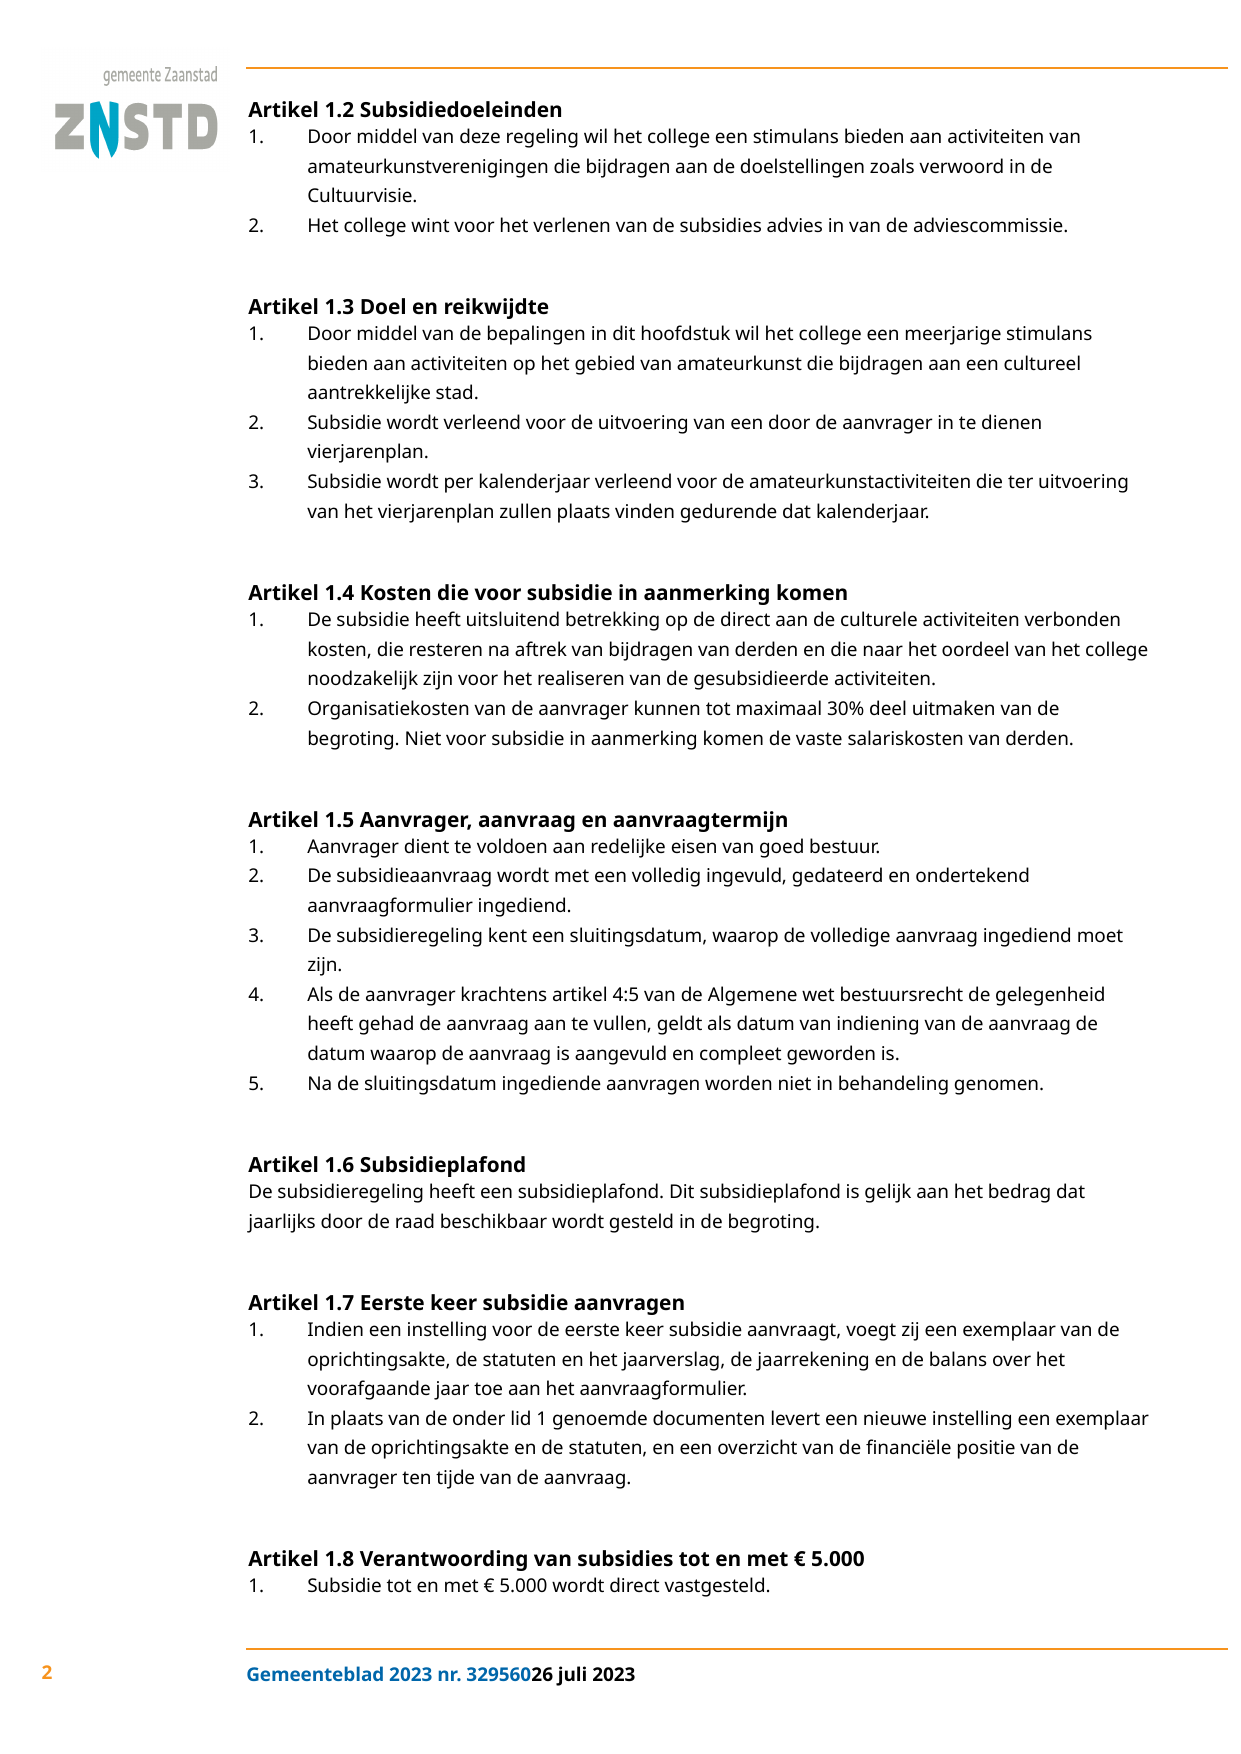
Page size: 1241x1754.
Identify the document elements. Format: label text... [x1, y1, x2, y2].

list Het college wint voor het verlenen van de subsidies advies in van de adviescommissie. [248, 212, 1152, 238]
list Organisatiekosten van de aanvrager kunnen tot maximaal 30% deel uitmaken van de begroting. Niet voor subsidie in aanmerking komen de vaste salariskosten van derden. [248, 695, 1152, 750]
text Artikel 1.5 Aanvrager, aanvraag en aanvraagtermijn [248, 805, 1152, 833]
list Na de sluitingsdatum ingediende aanvragen worden niet in behandeling genomen. [248, 1070, 1152, 1096]
text Artikel 1.7 Eerste keer subsidie aanvragen [248, 1288, 1152, 1316]
list Subsidie tot en met € 5.000 wordt direct vastgesteld. [248, 1573, 1152, 1598]
list Aanvrager dient te voldoen aan redelijke eisen van goed bestuur. [248, 833, 1152, 859]
list Subsidie wordt verleend voor de uitvoering van een door de aanvrager in te dienen vierjarenplan. [248, 409, 1152, 464]
list In plaats van de onder lid 1 genoemde documenten levert een nieuwe instelling een exemplaar van de oprichtingsakte en de statuten, en een overzicht van de financiële positie van de aanvrager ten tijde van de aanvraag. [248, 1405, 1152, 1490]
list Als de aanvrager krachtens artikel 4:5 van de Algemene wet bestuursrecht de gelegenheid heeft gehad de aanvraag aan te vullen, geldt als datum van indiening van de aanvraag de datum waarop de aanvraag is aangevuld en compleet geworden is. [248, 981, 1152, 1066]
text Artikel 1.2 Subsidiedoeleinden [248, 95, 1152, 123]
list Indien een instelling voor de eerste keer subsidie aanvraagt, voegt zij een exemplaar van de oprichtingsakte, de statuten en het jaarverslag, de jaarrekening en de balans over het voorafgaande jaar toe aan het aanvraagformulier. [248, 1316, 1152, 1401]
text Artikel 1.8 Verantwoording van subsidies tot en met € 5.000 [248, 1544, 1152, 1573]
list Door middel van deze regeling wil het college een stimulans bieden aan activiteiten van amateurkunstverenigingen die bijdragen aan de doelstellingen zoals verwoord in de Cultuurvisie. [248, 123, 1152, 208]
text Artikel 1.3 Doel en reikwijdte [248, 292, 1152, 320]
text De subsidieregeling heeft een subsidieplafond. Dit subsidieplafond is gelijk aan het bedrag dat jaarlijks door de raad beschikbaar wordt gesteld in de begroting. [248, 1178, 1152, 1233]
list Door middel van de bepalingen in dit hoofdstuk wil het college een meerjarige stimulans bieden aan activiteiten op het gebied van amateurkunst die bijdragen aan een cultureel aantrekkelijke stad. [248, 320, 1152, 405]
list De subsidieregeling kent een sluitingsdatum, waarop de volledige aanvraag ingediend moet zijn. [248, 922, 1152, 977]
text Artikel 1.4 Kosten die voor subsidie in aanmerking komen [248, 578, 1152, 606]
text Artikel 1.6 Subsidieplafond [248, 1150, 1152, 1178]
list De subsidie heeft uitsluitend betrekking op de direct aan de culturele activiteiten verbonden kosten, die resteren na aftrek van bijdragen van derden en die naar het oordeel van het college noodzakelijk zijn voor het realiseren van de gesubsidieerde activiteiten. [248, 606, 1152, 691]
picture [41, 47, 231, 172]
list Subsidie wordt per kalenderjaar verleend voor de amateurkunstactiviteiten die ter uitvoering van het vierjarenplan zullen plaats vinden gedurende dat kalenderjaar. [248, 468, 1152, 524]
list De subsidieaanvraag wordt met een volledig ingevuld, gedateerd en ondertekend aanvraagformulier ingediend. [248, 863, 1152, 918]
